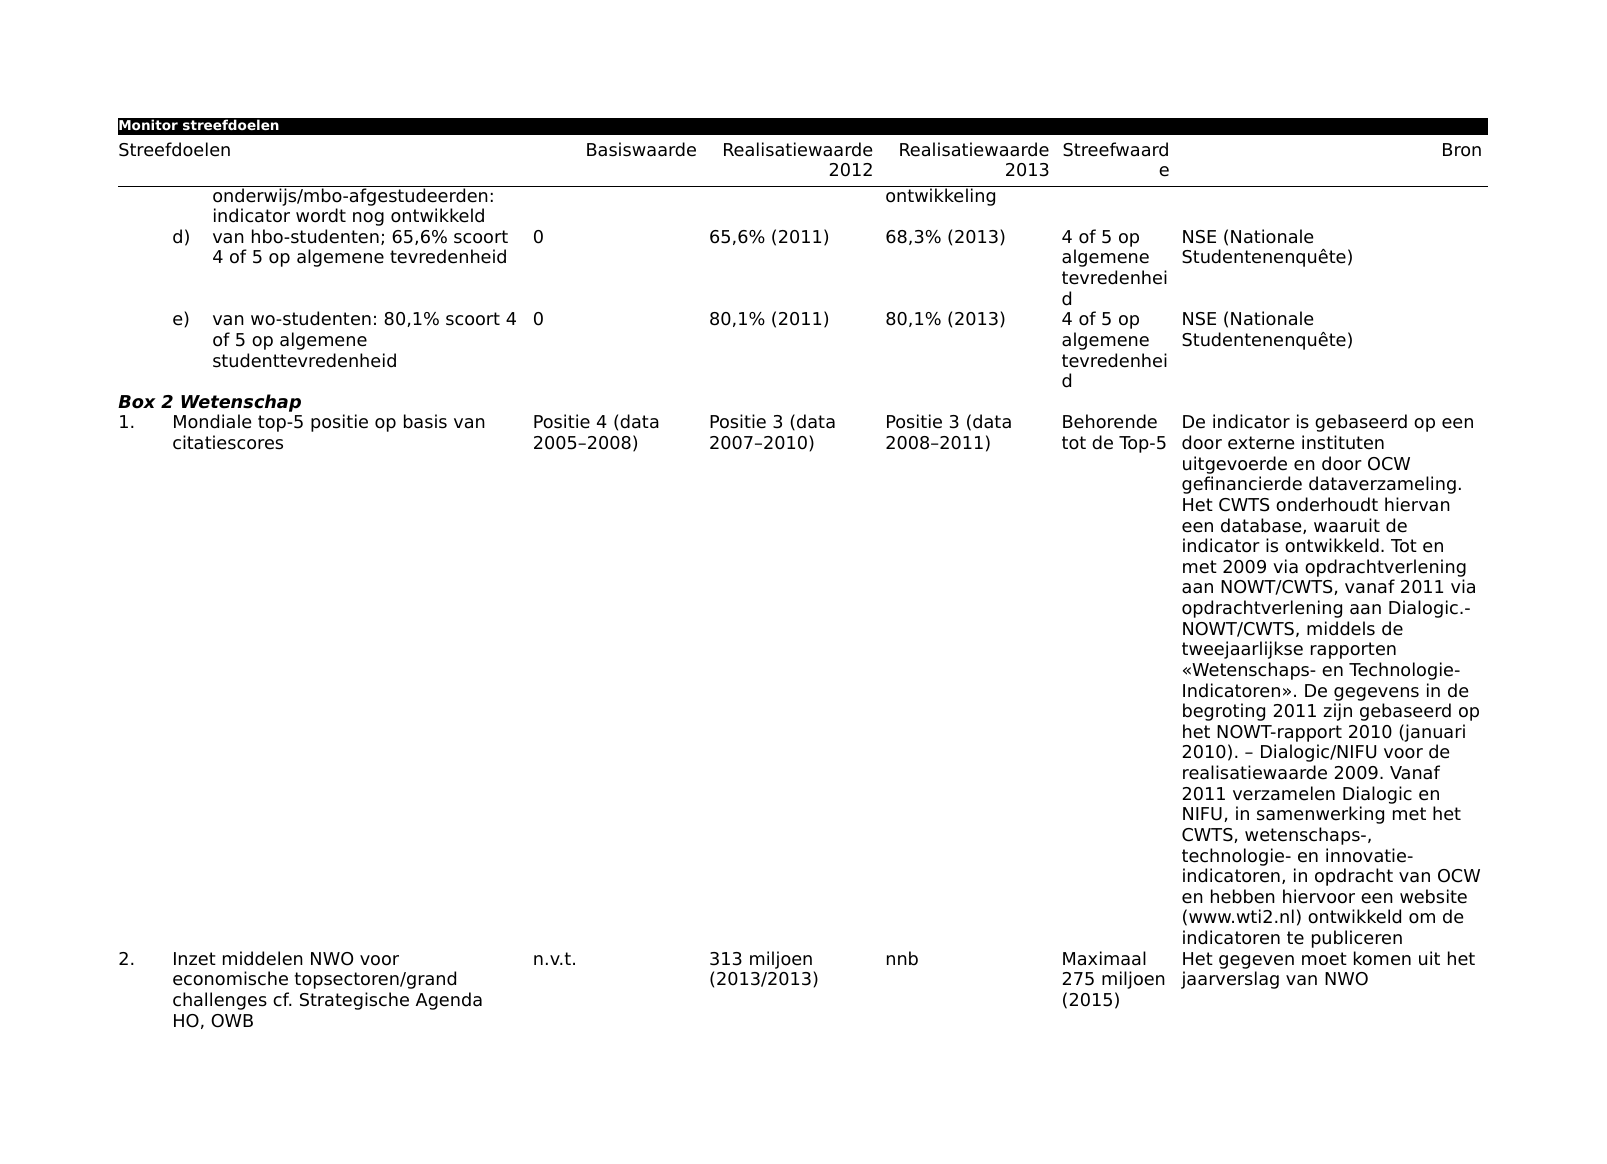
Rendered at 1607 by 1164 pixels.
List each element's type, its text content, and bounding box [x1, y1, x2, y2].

table_cell 65,6% (2011) [703, 227, 879, 309]
table_cell Box 2 Wetenschap [118, 392, 1488, 412]
table_cell De indicator is gebaseerd op een door externe instituten uitgevoerde en door OCW gefinancierde dataverzameling. Het CWTS onderhoudt hiervan een database, waaruit de indicator is ontwikkeld. Tot en met 2009 via opdrachtverlening aan NOWT/CWTS, vanaf 2011 via opdrachtverlening aan Dialogic.- NOWT/CWTS, middels de tweejaarlijkse rapporten «Wetenschaps- en Technologie- Indicatoren». De gegevens in de begroting 2011 zijn gebaseerd op het NOWT-rapport 2010 (januari 2010). – Dialogic/NIFU voor de realisatiewaarde 2009. Vanaf 2011 verzamelen Dialogic en NIFU, in samenwerking met het CWTS, wetenschaps-, technologie- en innovatie-indicatoren, in opdracht van OCW en hebben hiervoor een website (www.wti2.nl) ontwikkeld om de indicatoren te publiceren [1176, 413, 1488, 949]
table_cell 2. [118, 949, 166, 1031]
table_cell 313 miljoen (2013/2013) [703, 949, 879, 1031]
table_cell 0 [527, 309, 703, 392]
table_cell ontwikkeling [879, 187, 1055, 227]
table_cell NSE (Nationale Studentenenquête) [1176, 309, 1488, 392]
table_cell 80,1% (2013) [879, 309, 1055, 392]
table_cell [118, 227, 166, 309]
table_cell [703, 187, 879, 227]
table_cell van wo-studenten: 80,1% scoort 4 of 5 op algemene studenttevredenheid [206, 309, 527, 392]
table_cell e) [166, 309, 206, 392]
table_cell Streefwaarde [1055, 135, 1176, 186]
table_cell Inzet middelen NWO voor economische topsectoren/grand challenges cf. Strategische Agenda HO, OWB [166, 949, 527, 1031]
table_cell [527, 187, 703, 227]
table_cell Positie 3 (data 2007–2010) [703, 413, 879, 949]
table_cell [1055, 187, 1176, 227]
table_cell [166, 187, 206, 227]
table_cell d) [166, 227, 206, 309]
table_cell Maximaal 275 miljoen (2015) [1055, 949, 1176, 1031]
table_cell Realisatiewaarde 2013 [879, 135, 1055, 186]
table_cell van hbo-studenten; 65,6% scoort 4 of 5 op algemene tevredenheid [206, 227, 527, 309]
table_cell Basiswaarde [527, 135, 703, 186]
table_cell onderwijs/mbo-afgestudeerden: indicator wordt nog ontwikkeld [206, 187, 527, 227]
table_cell 80,1% (2011) [703, 309, 879, 392]
table_cell NSE (Nationale Studentenenquête) [1176, 227, 1488, 309]
table_cell 68,3% (2013) [879, 227, 1055, 309]
table_cell Het gegeven moet komen uit het jaarverslag van NWO [1176, 949, 1488, 1031]
table_cell n.v.t. [527, 949, 703, 1031]
table_cell Realisatiewaarde 2012 [703, 135, 879, 186]
table_cell [118, 309, 166, 392]
table_cell Positie 3 (data 2008–2011) [879, 413, 1055, 949]
table_cell Streefdoelen [118, 135, 527, 186]
table_cell [1176, 187, 1488, 227]
table_cell 0 [527, 227, 703, 309]
table_cell 1. [118, 413, 166, 949]
table_cell 4 of 5 op algemene tevredenheid [1055, 309, 1176, 392]
table_cell Mondiale top-5 positie op basis van citatiescores [166, 413, 527, 949]
table_cell nnb [879, 949, 1055, 1031]
table_cell Behorende tot de Top-5 [1055, 413, 1176, 949]
table_cell 4 of 5 op algemene tevredenheid [1055, 227, 1176, 309]
table_cell Bron [1176, 135, 1488, 186]
table_cell [118, 187, 166, 227]
table_header Monitor streefdoelen [118, 118, 1488, 134]
table_cell Positie 4 (data 2005–2008) [527, 413, 703, 949]
